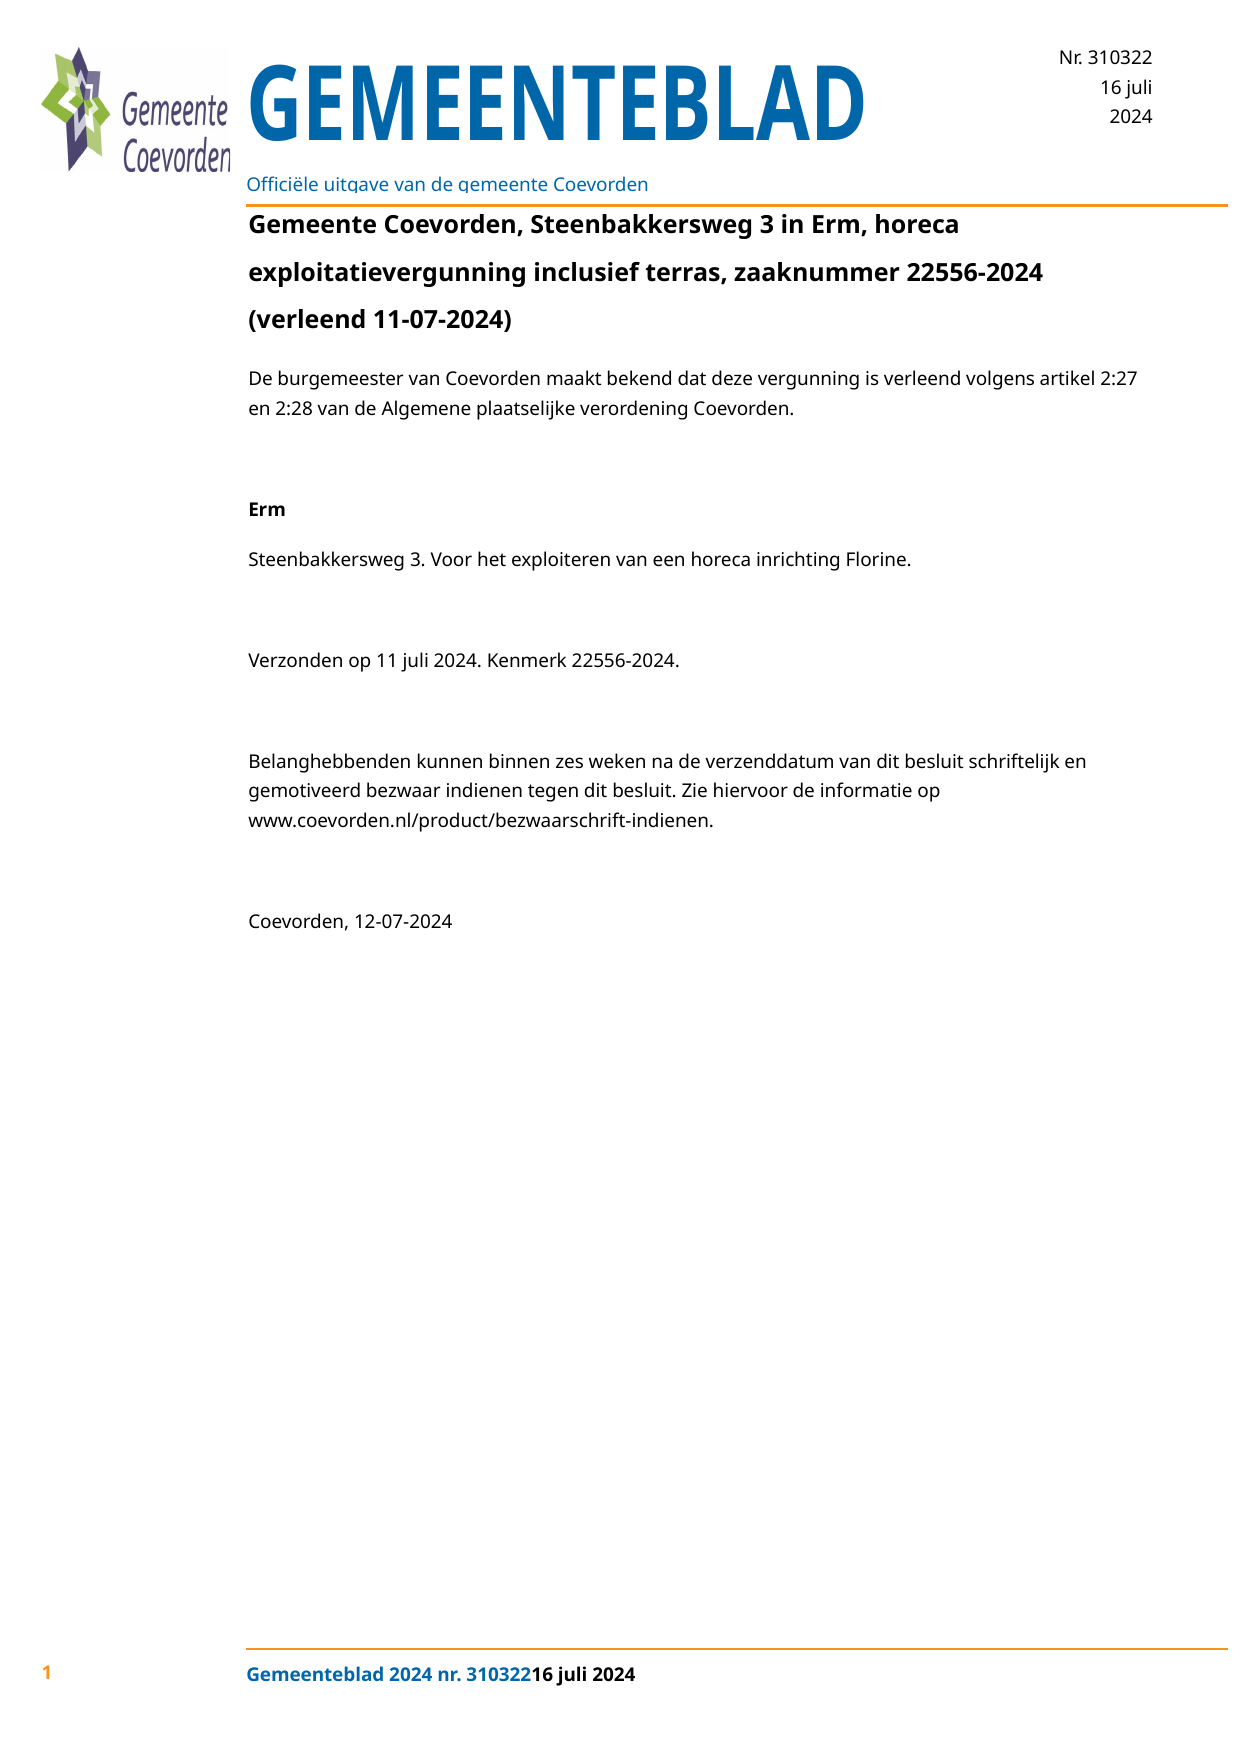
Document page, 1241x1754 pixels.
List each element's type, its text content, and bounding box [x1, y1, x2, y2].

text Verzonden op 11 juli 2024. Kenmerk 22556-2024. [248, 647, 1152, 673]
picture [41, 47, 231, 172]
text De burgemeester van Coevorden maakt bekend dat deze vergunning is verleend volgens artikel 2:27 en 2:28 van de Algemene plaatselijke verordening Coevorden. [248, 366, 1152, 421]
text Steenbakkersweg 3. Voor het exploiteren van een horeca inrichting Florine. [248, 546, 1152, 572]
text Erm [248, 496, 1152, 522]
text Coevorden, 12-07-2024 [248, 908, 1152, 934]
text Belanghebbenden kunnen binnen zes weken na de verzenddatum van dit besluit schriftelijk en gemotiveerd bezwaar indienen tegen dit besluit. Zie hiervoor de informatie op www.coevorden.nl/product/bezwaarschrift-indienen. [248, 748, 1152, 833]
text Gemeente Coevorden, Steenbakkersweg 3 in Erm, horeca exploitatievergunning inclusief terras, zaaknummer 22556-2024 (verleend 11-07-2024) [248, 207, 1152, 336]
